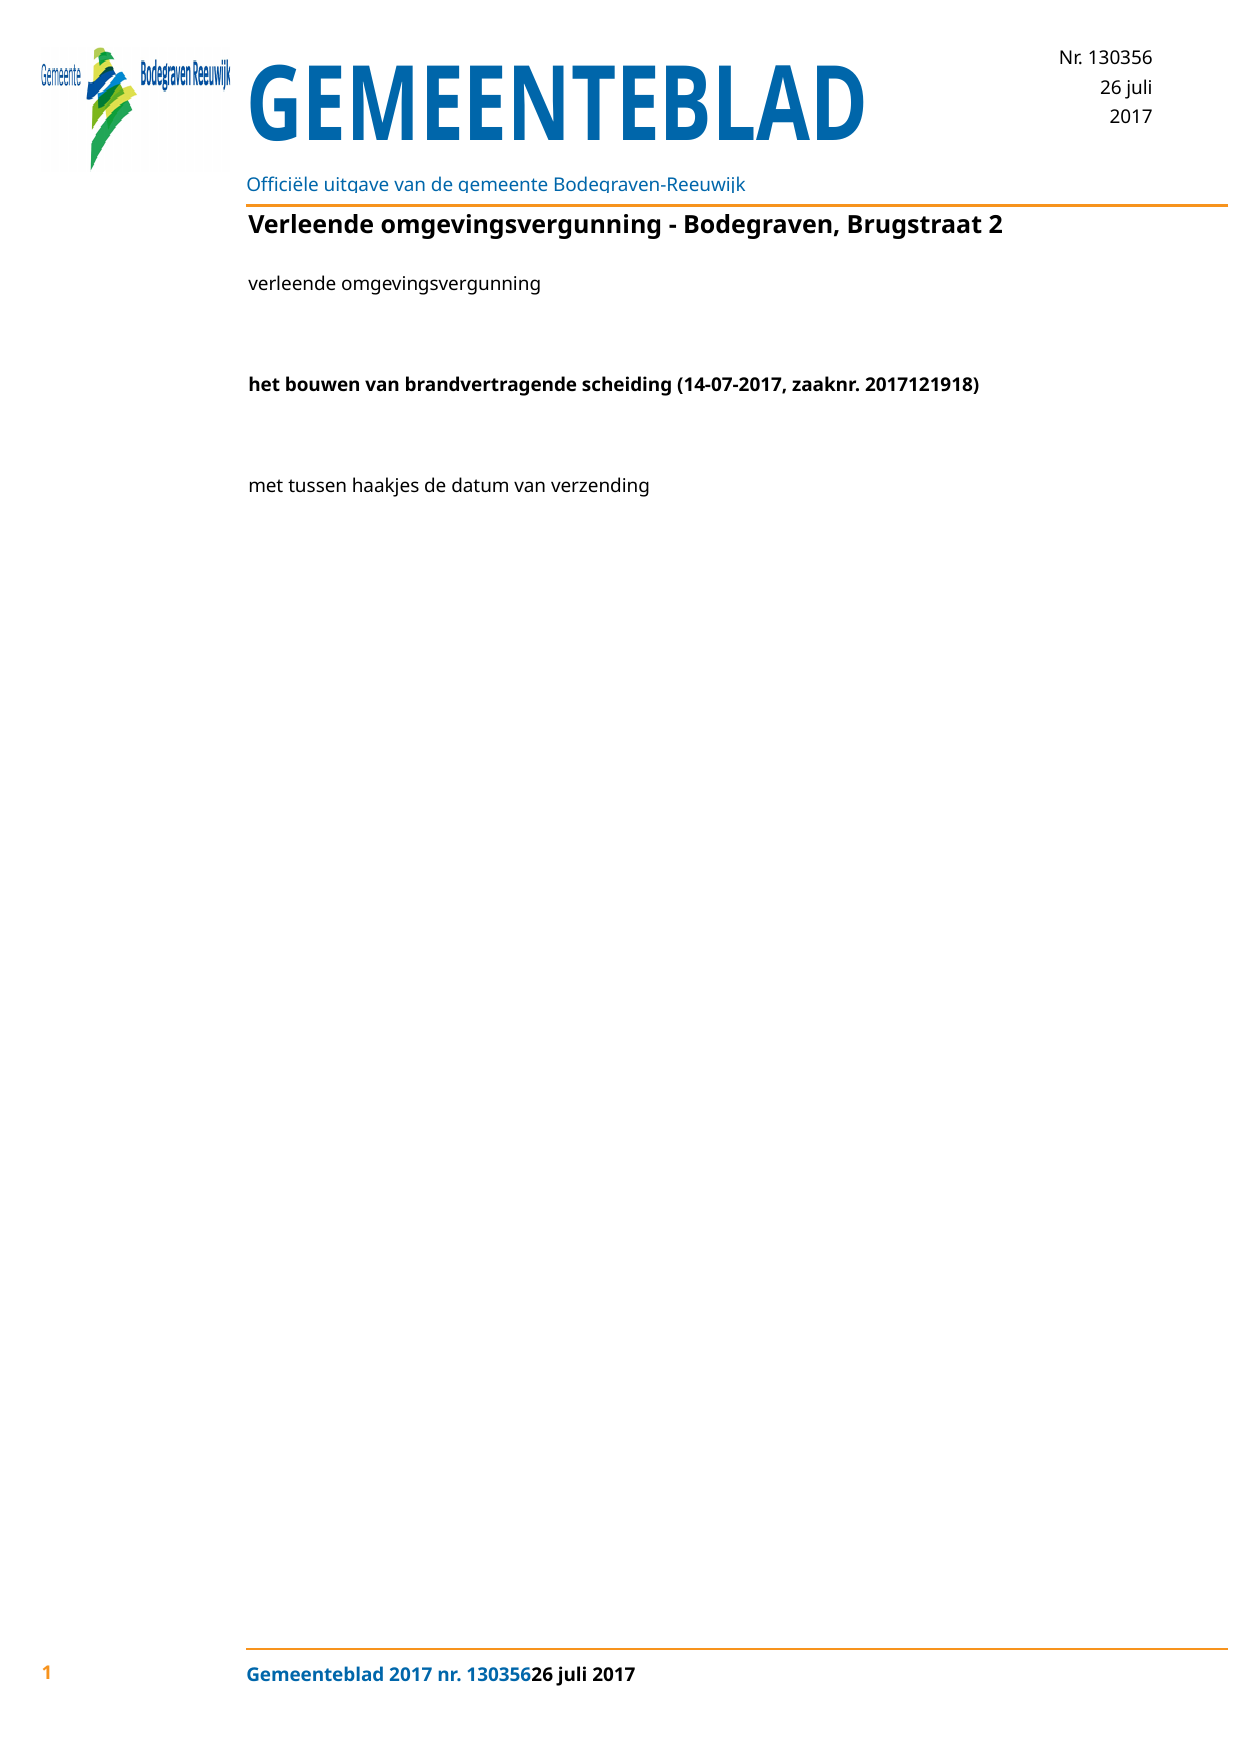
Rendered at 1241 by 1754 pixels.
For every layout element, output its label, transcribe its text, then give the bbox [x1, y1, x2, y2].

text verleende omgevingsvergunning [248, 270, 1152, 296]
text met tussen haakjes de datum van verzending [248, 472, 1152, 498]
picture [41, 47, 231, 172]
text Verleende omgevingsvergunning - Bodegraven, Brugstraat 2 [248, 207, 1152, 241]
text het bouwen van brandvertragende scheiding (14-07-2017, zaaknr. 2017121918) [248, 371, 1152, 397]
